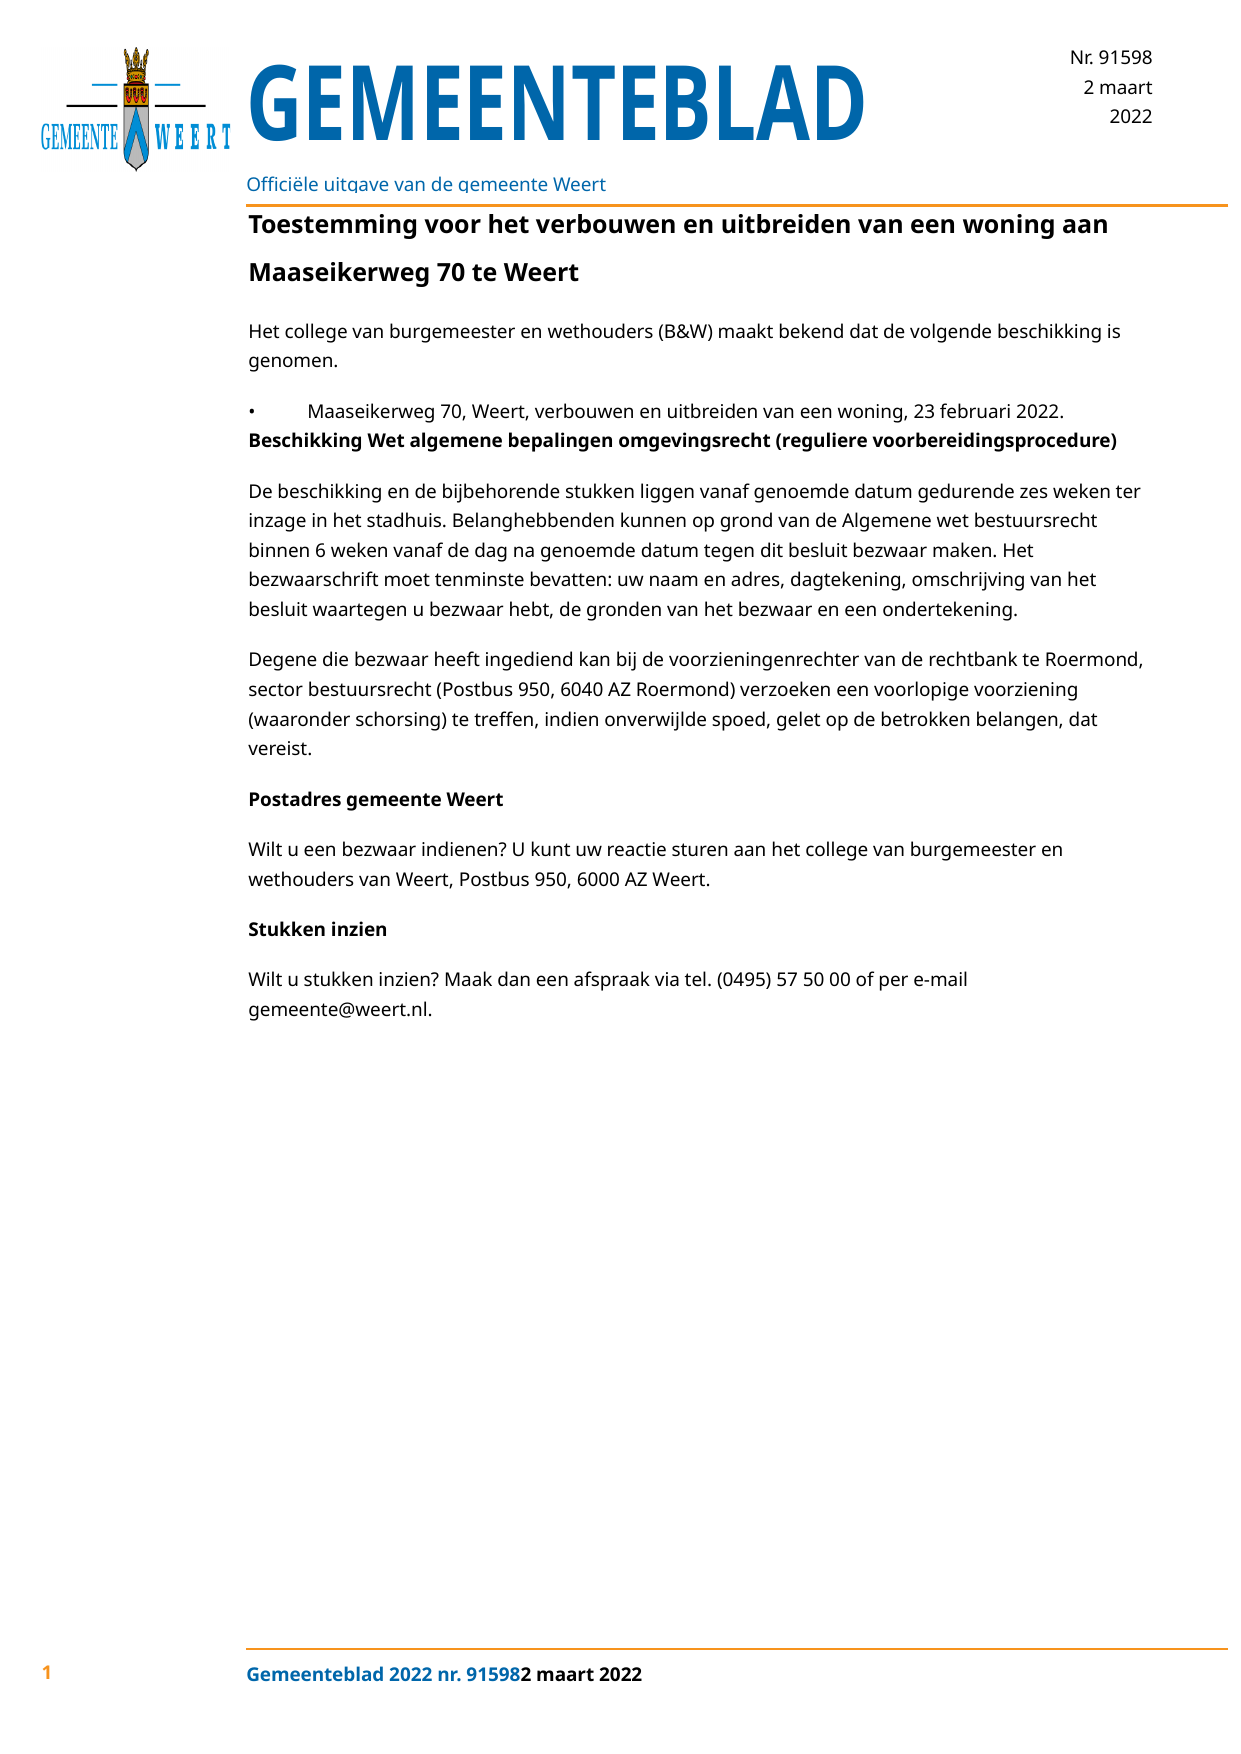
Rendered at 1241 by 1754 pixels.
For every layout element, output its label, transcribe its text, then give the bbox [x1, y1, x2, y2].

text Stukken inzien [248, 916, 1152, 942]
picture [41, 47, 231, 172]
list Maaseikerweg 70, Weert, verbouwen en uitbreiden van een woning, 23 februari 2022. [248, 398, 1152, 424]
text Wilt u stukken inzien? Maak dan een afspraak via tel. (0495) 57 50 00 of per e-mail gemeente@weert.nl. [248, 967, 1152, 1022]
text Degene die bezwaar heeft ingediend kan bij de voorzieningenrechter van de rechtbank te Roermond, sector bestuursrecht (Postbus 950, 6040 AZ Roermond) verzoeken een voorlopige voorziening (waaronder schorsing) te treffen, indien onverwijlde spoed, gelet op de betrokken belangen, dat vereist. [248, 647, 1152, 761]
text Wilt u een bezwaar indienen? U kunt uw reactie sturen aan het college van burgemeester en wethouders van Weert, Postbus 950, 6000 AZ Weert. [248, 836, 1152, 892]
text Postadres gemeente Weert [248, 786, 1152, 812]
text De beschikking en de bijbehorende stukken liggen vanaf genoemde datum gedurende zes weken ter inzage in het stadhuis. Belanghebbenden kunnen op grond van de Algemene wet bestuursrecht binnen 6 weken vanaf de dag na genoemde datum tegen dit besluit bezwaar maken. Het bezwaarschrift moet tenminste bevatten: uw naam en adres, dagtekening, omschrijving van het besluit waartegen u bezwaar hebt, de gronden van het bezwaar en een ondertekening. [248, 478, 1152, 622]
text Toestemming voor het verbouwen en uitbreiden van een woning aan Maaseikerweg 70 te Weert [248, 207, 1152, 288]
text Het college van burgemeester en wethouders (B&W) maakt bekend dat de volgende beschikking is genomen. [248, 318, 1152, 373]
text Beschikking Wet algemene bepalingen omgevingsrecht (reguliere voorbereidingsprocedure) [248, 427, 1152, 453]
